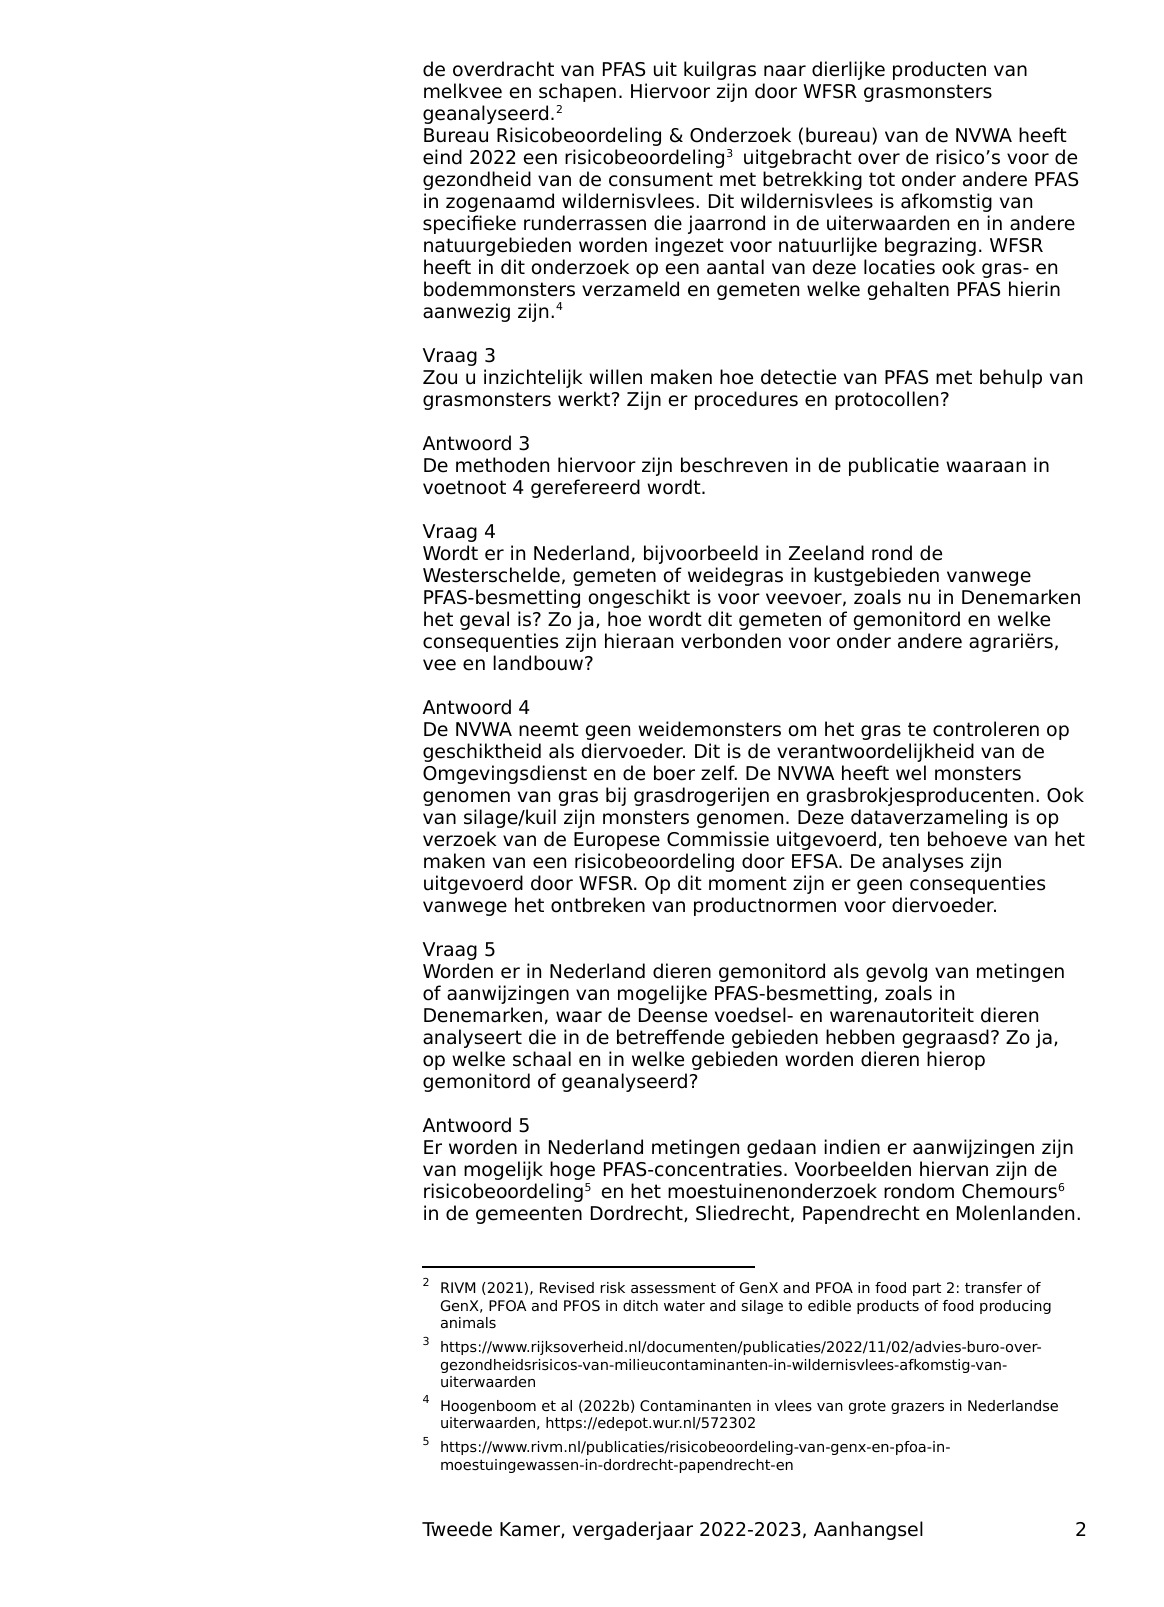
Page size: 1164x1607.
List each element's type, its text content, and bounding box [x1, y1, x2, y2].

text https://www.rijksoverheid.nl/documenten/publicaties/2022/11/02/advies-buro-over-gezondheidsrisicos-van-milieucontaminanten-in-wildernisvlees-afkomstig-van-uiterwaarden [422, 1335, 1087, 1391]
text RIVM (2021), Revised risk assessment of GenX and PFOA in food part 2: transfer of GenX, PFOA and PFOS in ditch water and silage to edible products of food producing animals [422, 1276, 1087, 1332]
text Hoogenboom et al (2022b) Contaminanten in vlees van grote grazers in Nederlandse uiterwaarden, https://edepot.wur.nl/572302 [422, 1393, 1087, 1432]
text Wordt er in Nederland, bijvoorbeeld in Zeeland rond de Westerschelde, gemeten of weidegras in kustgebieden vanwege PFAS-besmetting ongeschikt is voor veevoer, zoals nu in Denemarken het geval is? Zo ja, hoe wordt dit gemeten of gemonitord en welke consequenties zijn hieraan verbonden voor onder andere agrariërs, vee en landbouw? [422, 543, 1087, 675]
text Bureau Risicobeoordeling & Onderzoek (bureau) van de NVWA heeft eind 2022 een risicobeoordeling uitgebracht over de risico’s voor de gezondheid van de consument met betrekking tot onder andere PFAS in zogenaamd wildernisvlees. Dit wildernisvlees is afkomstig van specifieke runderrassen die jaarrond in de uiterwaarden en in andere natuurgebieden worden ingezet voor natuurlijke begrazing. WFSR heeft in dit onderzoek op een aantal van deze locaties ook gras- en bodemmonsters verzameld en gemeten welke gehalten PFAS hierin aanwezig zijn. [422, 125, 1087, 323]
text Zou u inzichtelijk willen maken hoe detectie van PFAS met behulp van grasmonsters werkt? Zijn er procedures en protocollen? [422, 367, 1087, 411]
text Vraag 4 [422, 521, 1087, 543]
text Antwoord 5 [422, 1115, 1087, 1137]
text Worden er in Nederland dieren gemonitord als gevolg van metingen of aanwijzingen van mogelijke PFAS-besmetting, zoals in Denemarken, waar de Deense voedsel- en warenautoriteit dieren analyseert die in de betreffende gebieden hebben gegraasd? Zo ja, op welke schaal en in welke gebieden worden dieren hierop gemonitord of geanalyseerd? [422, 961, 1087, 1093]
text https://www.rivm.nl/publicaties/risicobeoordeling-van-genx-en-pfoa-in-moestuingewassen-in-dordrecht-papendrecht-en [422, 1435, 1087, 1474]
text Antwoord 4 [422, 697, 1087, 719]
text Vraag 3 [422, 345, 1087, 367]
text De NVWA neemt geen weidemonsters om het gras te controleren op geschiktheid als diervoeder. Dit is de verantwoordelijkheid van de Omgevingsdienst en de boer zelf. De NVWA heeft wel monsters genomen van gras bij grasdrogerijen en grasbrokjesproducenten. Ook van silage/kuil zijn monsters genomen. Deze dataverzameling is op verzoek van de Europese Commissie uitgevoerd, ten behoeve van het maken van een risicobeoordeling door EFSA. De analyses zijn uitgevoerd door WFSR. Op dit moment zijn er geen consequenties vanwege het ontbreken van productnormen voor diervoeder. [422, 719, 1087, 917]
text Antwoord 3 [422, 433, 1087, 455]
text Er worden in Nederland metingen gedaan indien er aanwijzingen zijn van mogelijk hoge PFAS-concentraties. Voorbeelden hiervan zijn de risicobeoordeling en het moestuinenonderzoek rondom Chemours in de gemeenten Dordrecht, Sliedrecht, Papendrecht en Molenlanden. [422, 1137, 1087, 1225]
text de overdracht van PFAS uit kuilgras naar dierlijke producten van melkvee en schapen. Hiervoor zijn door WFSR grasmonsters geanalyseerd. [422, 59, 1087, 125]
text Vraag 5 [422, 939, 1087, 961]
text De methoden hiervoor zijn beschreven in de publicatie waaraan in voetnoot 4 gerefereerd wordt. [422, 455, 1087, 499]
